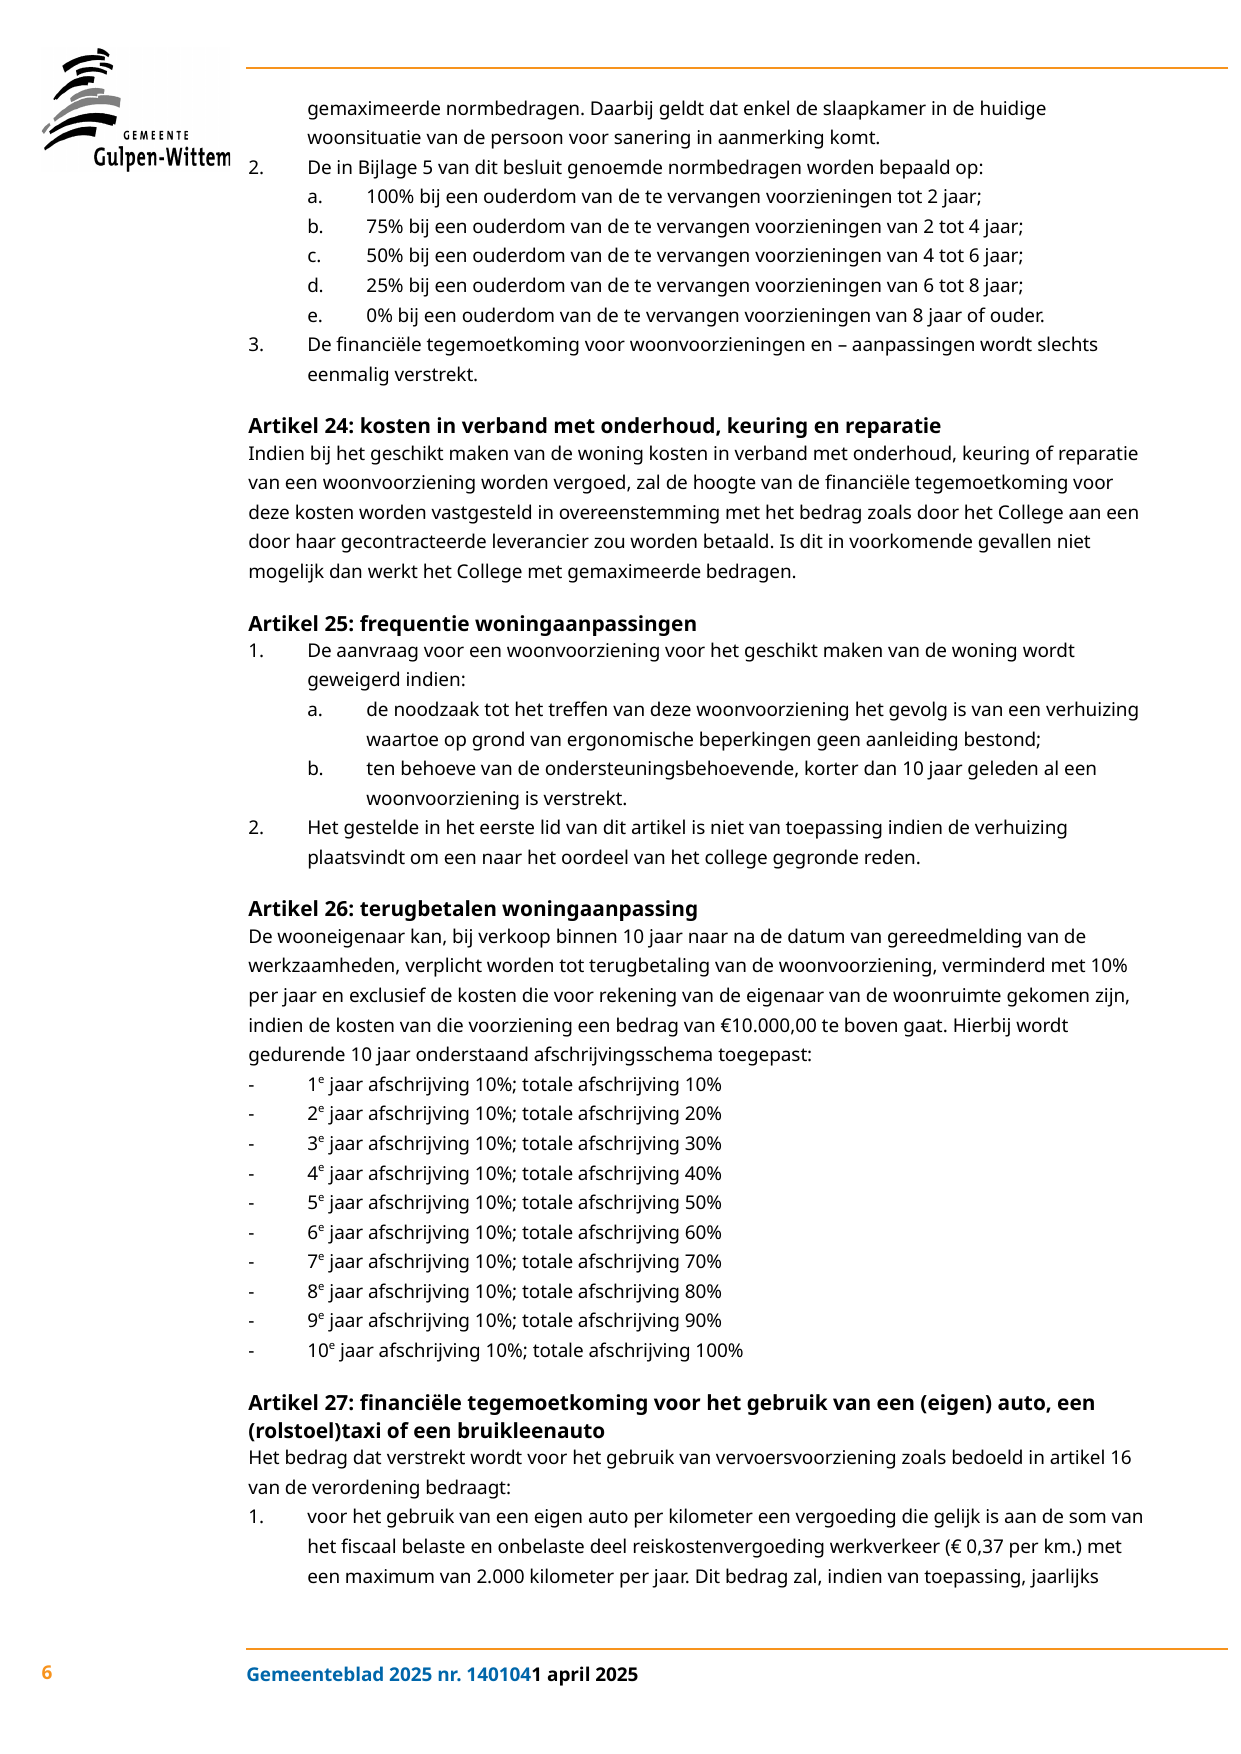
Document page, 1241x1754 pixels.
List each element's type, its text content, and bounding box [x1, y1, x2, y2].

list 2e jaar afschrijving 10%; totale afschrijving 20% [248, 1101, 1152, 1126]
list 50% bij een ouderdom van de te vervangen voorzieningen van 4 tot 6 jaar; [307, 243, 1152, 268]
list de noodzaak tot het treffen van deze woonvoorziening het gevolg is van een verhuizing waartoe op grond van ergonomische beperkingen geen aanleiding bestond; [307, 696, 1152, 752]
text Artikel 26: terugbetalen woningaanpassing [248, 894, 1152, 923]
list 25% bij een ouderdom van de te vervangen voorzieningen van 6 tot 8 jaar; [307, 272, 1152, 298]
list 5e jaar afschrijving 10%; totale afschrijving 50% [248, 1189, 1152, 1215]
list 3e jaar afschrijving 10%; totale afschrijving 30% [248, 1130, 1152, 1156]
list gemaximeerde normbedragen. Daarbij geldt dat enkel de slaapkamer in de huidige woonsituatie van de persoon voor sanering in aanmerking komt. [248, 95, 1152, 150]
list ten behoeve van de ondersteuningsbehoevende, korter dan 10 jaar geleden al een woonvoorziening is verstrekt. [307, 755, 1152, 811]
text Artikel 27: financiële tegemoetkoming voor het gebruik van een (eigen) auto, een (rolstoel)taxi of een bruikleenauto [248, 1388, 1152, 1444]
list 6e jaar afschrijving 10%; totale afschrijving 60% [248, 1219, 1152, 1244]
list De financiële tegemoetkoming voor woonvoorzieningen en – aanpassingen wordt slechts eenmalig verstrekt. [248, 331, 1152, 387]
list voor het gebruik van een eigen auto per kilometer een vergoeding die gelijk is aan de som van het fiscaal belaste en onbelaste deel reiskostenvergoeding werkverkeer (€ 0,37 per km.) met een maximum van 2.000 kilometer per jaar. Dit bedrag zal, indien van toepassing, jaarlijks [248, 1504, 1152, 1588]
list 0% bij een ouderdom van de te vervangen voorzieningen van 8 jaar of ouder. [307, 302, 1152, 328]
picture [41, 47, 231, 172]
text Artikel 24: kosten in verband met onderhoud, keuring en reparatie [248, 411, 1152, 440]
list 75% bij een ouderdom van de te vervangen voorzieningen van 2 tot 4 jaar; [307, 213, 1152, 239]
list De in Bijlage 5 van dit besluit genoemde normbedragen worden bepaald op: [248, 154, 1152, 180]
list 100% bij een ouderdom van de te vervangen voorzieningen tot 2 jaar; [307, 183, 1152, 209]
list 10e jaar afschrijving 10%; totale afschrijving 100% [248, 1337, 1152, 1363]
list 1e jaar afschrijving 10%; totale afschrijving 10% [248, 1071, 1152, 1097]
list De aanvraag voor een woonvoorziening voor het geschikt maken van de woning wordt geweigerd indien: [248, 637, 1152, 692]
list 9e jaar afschrijving 10%; totale afschrijving 90% [248, 1308, 1152, 1333]
list Het gestelde in het eerste lid van dit artikel is niet van toepassing indien de verhuizing plaatsvindt om een naar het oordeel van het college gegronde reden. [248, 814, 1152, 870]
text Het bedrag dat verstrekt wordt voor het gebruik van vervoersvoorziening zoals bedoeld in artikel 16 van de verordening bedraagt: [248, 1444, 1152, 1500]
text Indien bij het geschikt maken van de woning kosten in verband met onderhoud, keuring of reparatie van een woonvoorziening worden vergoed, zal de hoogte van de financiële tegemoetkoming voor deze kosten worden vastgesteld in overeenstemming met het bedrag zoals door het College aan een door haar gecontracteerde leverancier zou worden betaald. Is dit in voorkomende gevallen niet mogelijk dan werkt het College met gemaximeerde bedragen. [248, 440, 1152, 584]
list 8e jaar afschrijving 10%; totale afschrijving 80% [248, 1278, 1152, 1304]
list 7e jaar afschrijving 10%; totale afschrijving 70% [248, 1248, 1152, 1274]
text Artikel 25: frequentie woningaanpassingen [248, 609, 1152, 637]
text De wooneigenaar kan, bij verkoop binnen 10 jaar naar na de datum van gereedmelding van de werkzaamheden, verplicht worden tot terugbetaling van de woonvoorziening, verminderd met 10% per jaar en exclusief de kosten die voor rekening van de eigenaar van de woonruimte gekomen zijn, indien de kosten van die voorziening een bedrag van €10.000,00 te boven gaat. Hierbij wordt gedurende 10 jaar onderstaand afschrijvingsschema toegepast: [248, 923, 1152, 1067]
list 4e jaar afschrijving 10%; totale afschrijving 40% [248, 1160, 1152, 1185]
